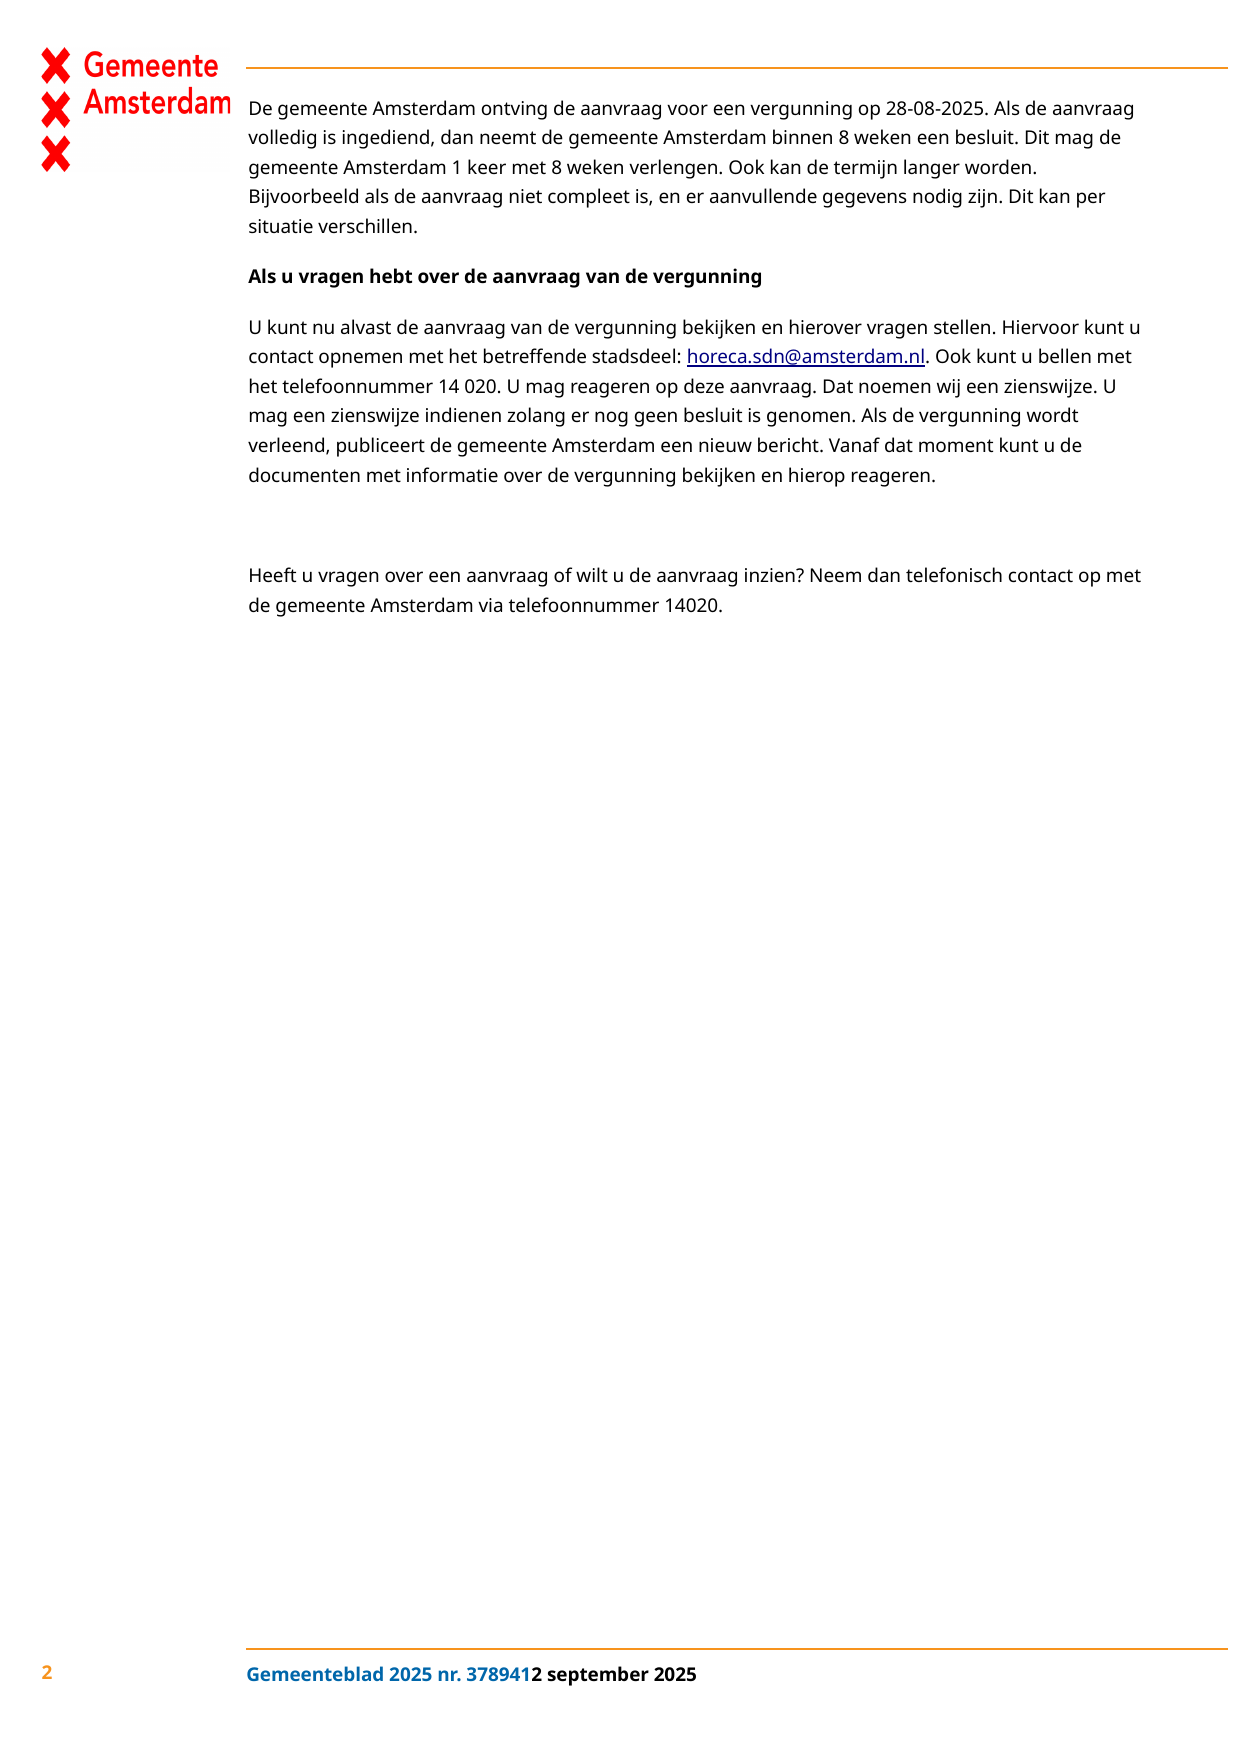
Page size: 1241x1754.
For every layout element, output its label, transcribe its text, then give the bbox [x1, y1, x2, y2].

text Als u vragen hebt over de aanvraag van de vergunning [248, 263, 1152, 289]
text U kunt nu alvast de aanvraag van de vergunning bekijken en hierover vragen stellen. Hiervoor kunt u contact opnemen met het betreffende stadsdeel: horeca.sdn@amsterdam.nl. Ook kunt u bellen met het telefoonnummer 14 020. U mag reageren op deze aanvraag. Dat noemen wij een zienswijze. U mag een zienswijze indienen zolang er nog geen besluit is genomen. Als de vergunning wordt verleend, publiceert de gemeente Amsterdam een nieuw bericht. Vanaf dat moment kunt u de documenten met informatie over de vergunning bekijken en hierop reageren. [248, 314, 1152, 488]
picture [41, 47, 231, 172]
text Heeft u vragen over een aanvraag of wilt u de aanvraag inzien? Neem dan telefonisch contact op met de gemeente Amsterdam via telefoonnummer 14020. [248, 563, 1152, 618]
text De gemeente Amsterdam ontving de aanvraag voor een vergunning op 28-08-2025. Als de aanvraag volledig is ingediend, dan neemt de gemeente Amsterdam binnen 8 weken een besluit. Dit mag de gemeente Amsterdam 1 keer met 8 weken verlengen. Ook kan de termijn langer worden. Bijvoorbeeld als de aanvraag niet compleet is, en er aanvullende gegevens nodig zijn. Dit kan per situatie verschillen. [248, 95, 1152, 239]
